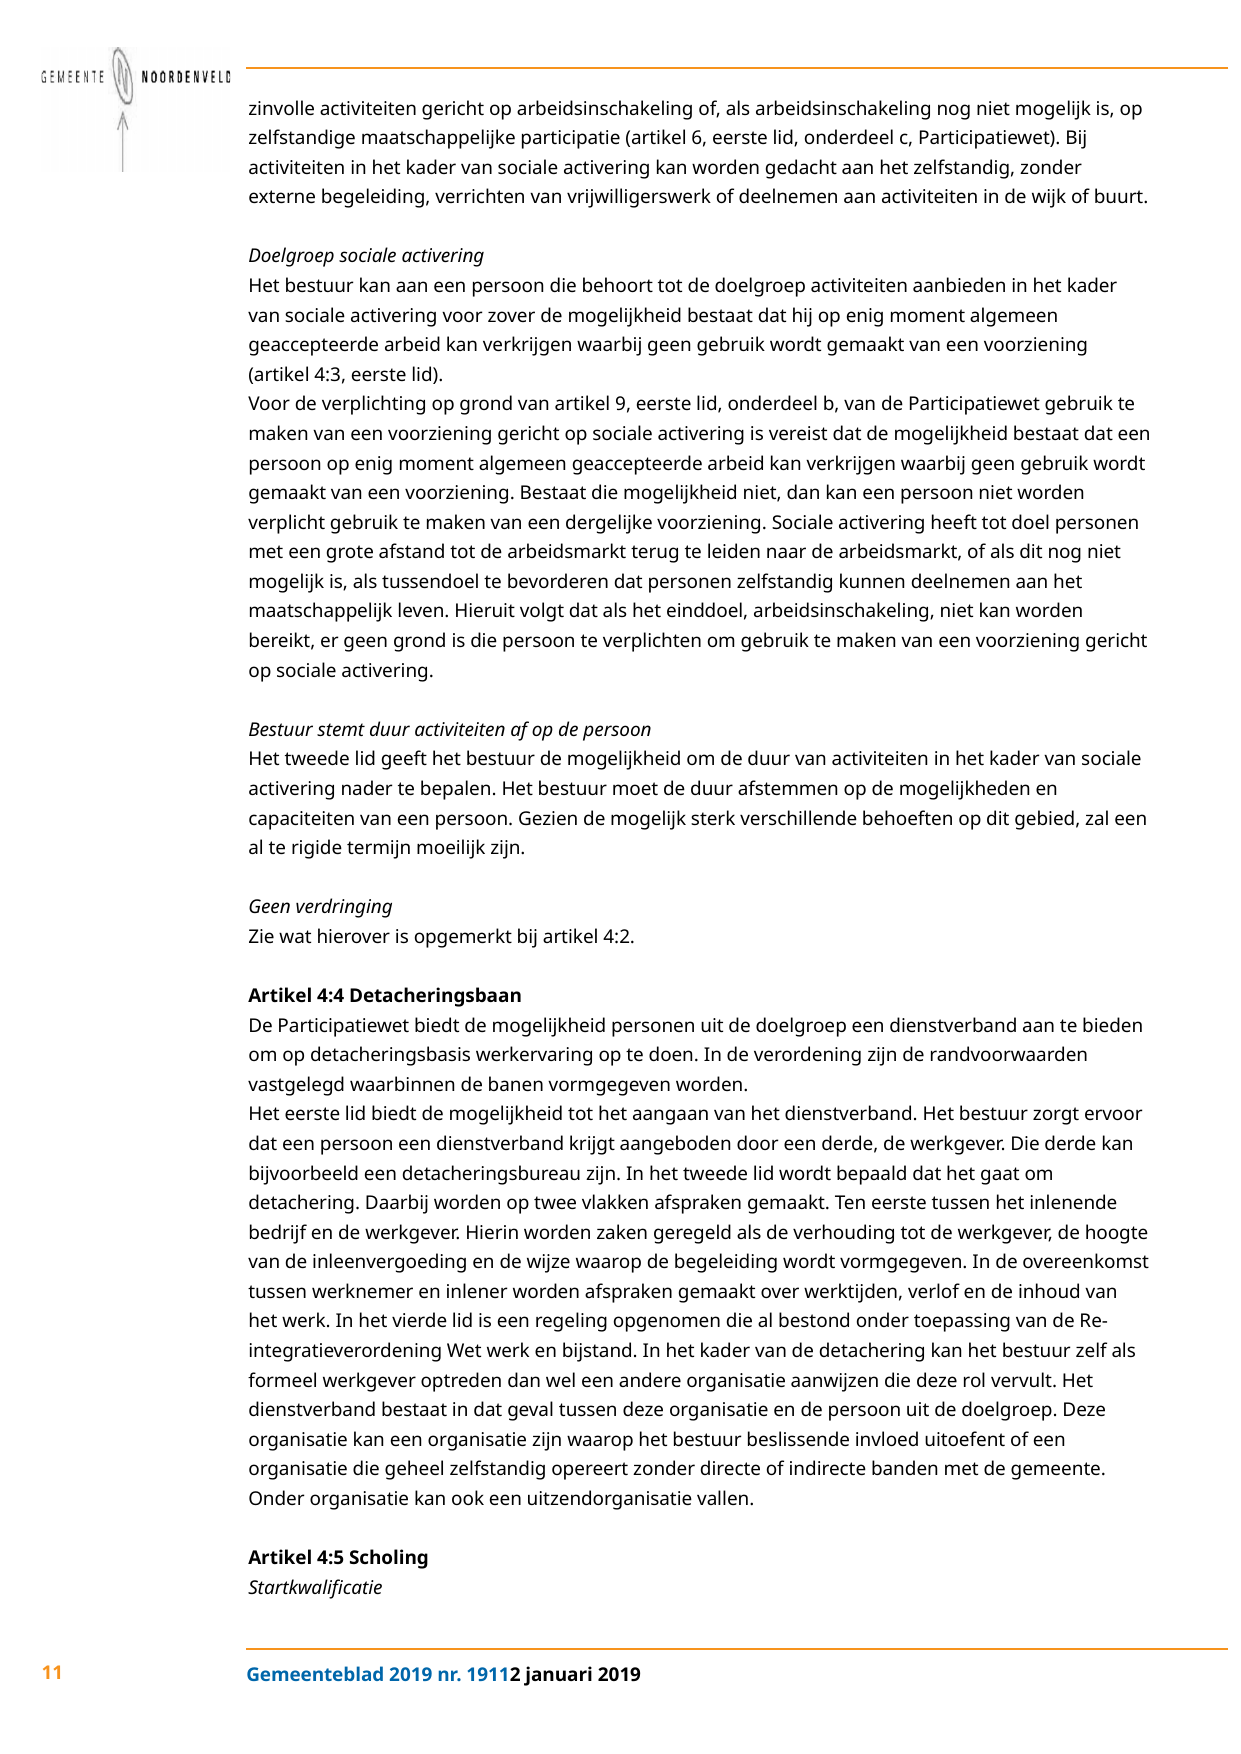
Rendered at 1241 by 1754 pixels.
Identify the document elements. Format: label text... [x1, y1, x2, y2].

text Startkwalificatie [248, 1574, 1152, 1600]
text De Participatiewet biedt de mogelijkheid personen uit de doelgroep een dienstverband aan te bieden om op detacheringsbasis werkervaring op te doen. In de verordening zijn de randvoorwaarden vastgelegd waarbinnen de banen vormgegeven worden. [248, 1012, 1152, 1097]
text Het bestuur kan aan een persoon die behoort tot de doelgroep activiteiten aanbieden in het kader van sociale activering voor zover de mogelijkheid bestaat dat hij op enig moment algemeen geaccepteerde arbeid kan verkrijgen waarbij geen gebruik wordt gemaakt van een voorziening (artikel 4:3, eerste lid). [248, 272, 1152, 387]
text zinvolle activiteiten gericht op arbeidsinschakeling of, als arbeidsinschakeling nog niet mogelijk is, op zelfstandige maatschappelijke participatie (artikel 6, eerste lid, onderdeel c, Participatiewet). Bij activiteiten in het kader van sociale activering kan worden gedacht aan het zelfstandig, zonder externe begeleiding, verrichten van vrijwilligerswerk of deelnemen aan activiteiten in de wijk of buurt. [248, 95, 1152, 209]
text Geen verdringing [248, 893, 1152, 919]
text Artikel 4:4 Detacheringsbaan [248, 982, 1152, 1008]
text Artikel 4:5 Scholing [248, 1544, 1152, 1570]
text Zie wat hierover is opgemerkt bij artikel 4:2. [248, 923, 1152, 949]
text Voor de verplichting op grond van artikel 9, eerste lid, onderdeel b, van de Participatiewet gebruik te maken van een voorziening gericht op sociale activering is vereist dat de mogelijkheid bestaat dat een persoon op enig moment algemeen geaccepteerde arbeid kan verkrijgen waarbij geen gebruik wordt gemaakt van een voorziening. Bestaat die mogelijkheid niet, dan kan een persoon niet worden verplicht gebruik te maken van een dergelijke voorziening. Sociale activering heeft tot doel personen met een grote afstand tot de arbeidsmarkt terug te leiden naar de arbeidsmarkt, of als dit nog niet mogelijk is, als tussendoel te bevorderen dat personen zelfstandig kunnen deelnemen aan het maatschappelijk leven. Hieruit volgt dat als het einddoel, arbeidsinschakeling, niet kan worden bereikt, er geen grond is die persoon te verplichten om gebruik te maken van een voorziening gericht op sociale activering. [248, 391, 1152, 683]
text Het eerste lid biedt de mogelijkheid tot het aangaan van het dienstverband. Het bestuur zorgt ervoor dat een persoon een dienstverband krijgt aangeboden door een derde, de werkgever. Die derde kan bijvoorbeeld een detacheringsbureau zijn. In het tweede lid wordt bepaald dat het gaat om detachering. Daarbij worden op twee vlakken afspraken gemaakt. Ten eerste tussen het inlenende bedrijf en de werkgever. Hierin worden zaken geregeld als de verhouding tot de werkgever, de hoogte van de inleenvergoeding en de wijze waarop de begeleiding wordt vormgegeven. In de overeenkomst tussen werknemer en inlener worden afspraken gemaakt over werktijden, verlof en de inhoud van het werk. In het vierde lid is een regeling opgenomen die al bestond onder toepassing van de Re-integratieverordening Wet werk en bijstand. In het kader van de detachering kan het bestuur zelf als formeel werkgever optreden dan wel een andere organisatie aanwijzen die deze rol vervult. Het dienstverband bestaat in dat geval tussen deze organisatie en de persoon uit de doelgroep. Deze organisatie kan een organisatie zijn waarop het bestuur beslissende invloed uitoefent of een organisatie die geheel zelfstandig opereert zonder directe of indirecte banden met de gemeente. Onder organisatie kan ook een uitzendorganisatie vallen. [248, 1101, 1152, 1511]
text Het tweede lid geeft het bestuur de mogelijkheid om de duur van activiteiten in het kader van sociale activering nader te bepalen. Het bestuur moet de duur afstemmen op de mogelijkheden en capaciteiten van een persoon. Gezien de mogelijk sterk verschillende behoeften op dit gebied, zal een al te rigide termijn moeilijk zijn. [248, 746, 1152, 860]
picture [41, 47, 231, 172]
text Bestuur stemt duur activiteiten af op de persoon [248, 716, 1152, 742]
text Doelgroep sociale activering [248, 243, 1152, 268]
